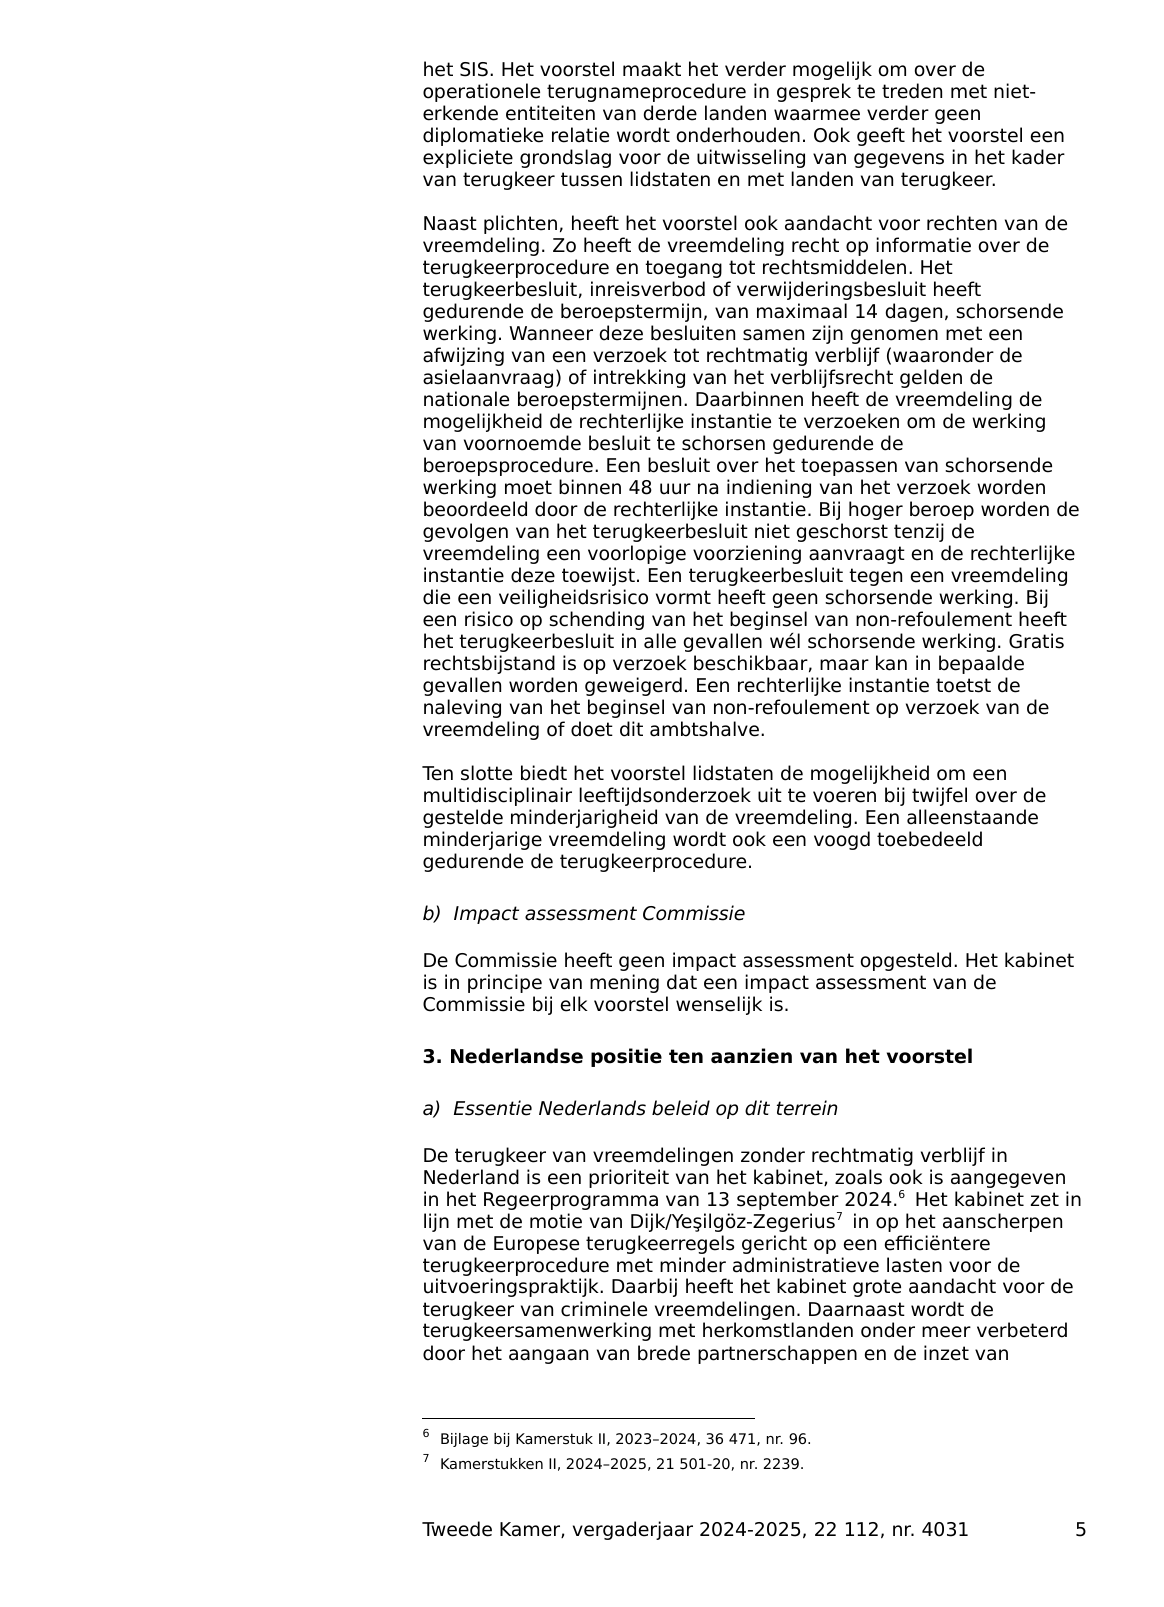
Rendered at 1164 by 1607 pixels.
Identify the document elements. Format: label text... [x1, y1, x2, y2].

subtitle b) Impact assessment Commissie [422, 903, 1087, 925]
text De terugkeer van vreemdelingen zonder rechtmatig verblijf in Nederland is een prioriteit van het kabinet, zoals ook is aangegeven in het Regeerprogramma van 13 september 2024. Het kabinet zet in lijn met de motie van Dijk/Yeşilgöz-Zegerius in op het aanscherpen van de Europese terugkeerregels gericht op een efficiëntere terugkeerprocedure met minder administratieve lasten voor de uitvoeringspraktijk. Daarbij heeft het kabinet grote aandacht voor de terugkeer van criminele vreemdelingen. Daarnaast wordt de terugkeersamenwerking met herkomstlanden onder meer verbeterd door het aangaan van brede partnerschappen en de inzet van [422, 1144, 1087, 1364]
text Naast plichten, heeft het voorstel ook aandacht voor rechten van de vreemdeling. Zo heeft de vreemdeling recht op informatie over de terugkeerprocedure en toegang tot rechtsmiddelen. Het terugkeerbesluit, inreisverbod of verwijderingsbesluit heeft gedurende de beroepstermijn, van maximaal 14 dagen, schorsende werking. Wanneer deze besluiten samen zijn genomen met een afwijzing van een verzoek tot rechtmatig verblijf (waaronder de asielaanvraag) of intrekking van het verblijfsrecht gelden de nationale beroepstermijnen. Daarbinnen heeft de vreemdeling de mogelijkheid de rechterlijke instantie te verzoeken om de werking van voornoemde besluit te schorsen gedurende de beroepsprocedure. Een besluit over het toepassen van schorsende werking moet binnen 48 uur na indiening van het verzoek worden beoordeeld door de rechterlijke instantie. Bij hoger beroep worden de gevolgen van het terugkeerbesluit niet geschorst tenzij de vreemdeling een voorlopige voorziening aanvraagt en de rechterlijke instantie deze toewijst. Een terugkeerbesluit tegen een vreemdeling die een veiligheidsrisico vormt heeft geen schorsende werking. Bij een risico op schending van het beginsel van non-refoulement heeft het terugkeerbesluit in alle gevallen wél schorsende werking. Gratis rechtsbijstand is op verzoek beschikbaar, maar kan in bepaalde gevallen worden geweigerd. Een rechterlijke instantie toetst de naleving van het beginsel van non-refoulement op verzoek van de vreemdeling of doet dit ambtshalve. [422, 213, 1087, 741]
subtitle a) Essentie Nederlands beleid op dit terrein [422, 1098, 1087, 1119]
subtitle 3. Nederlandse positie ten aanzien van het voorstel [422, 1046, 1087, 1068]
text Bijlage bij Kamerstuk II, 2023–2024, 36 471, nr. 96. [422, 1427, 1087, 1449]
text Ten slotte biedt het voorstel lidstaten de mogelijkheid om een multidisciplinair leeftijdsonderzoek uit te voeren bij twijfel over de gestelde minderjarigheid van de vreemdeling. Een alleenstaande minderjarige vreemdeling wordt ook een voogd toebedeeld gedurende de terugkeerprocedure. [422, 763, 1087, 873]
text het SIS. Het voorstel maakt het verder mogelijk om over de operationele terugnameprocedure in gesprek te treden met niet-erkende entiteiten van derde landen waarmee verder geen diplomatieke relatie wordt onderhouden. Ook geeft het voorstel een expliciete grondslag voor de uitwisseling van gegevens in het kader van terugkeer tussen lidstaten en met landen van terugkeer. [422, 59, 1087, 191]
text Kamerstukken II, 2024–2025, 21 501-20, nr. 2239. [422, 1452, 1087, 1474]
text De Commissie heeft geen impact assessment opgesteld. Het kabinet is in principe van mening dat een impact assessment van de Commissie bij elk voorstel wenselijk is. [422, 950, 1087, 1016]
